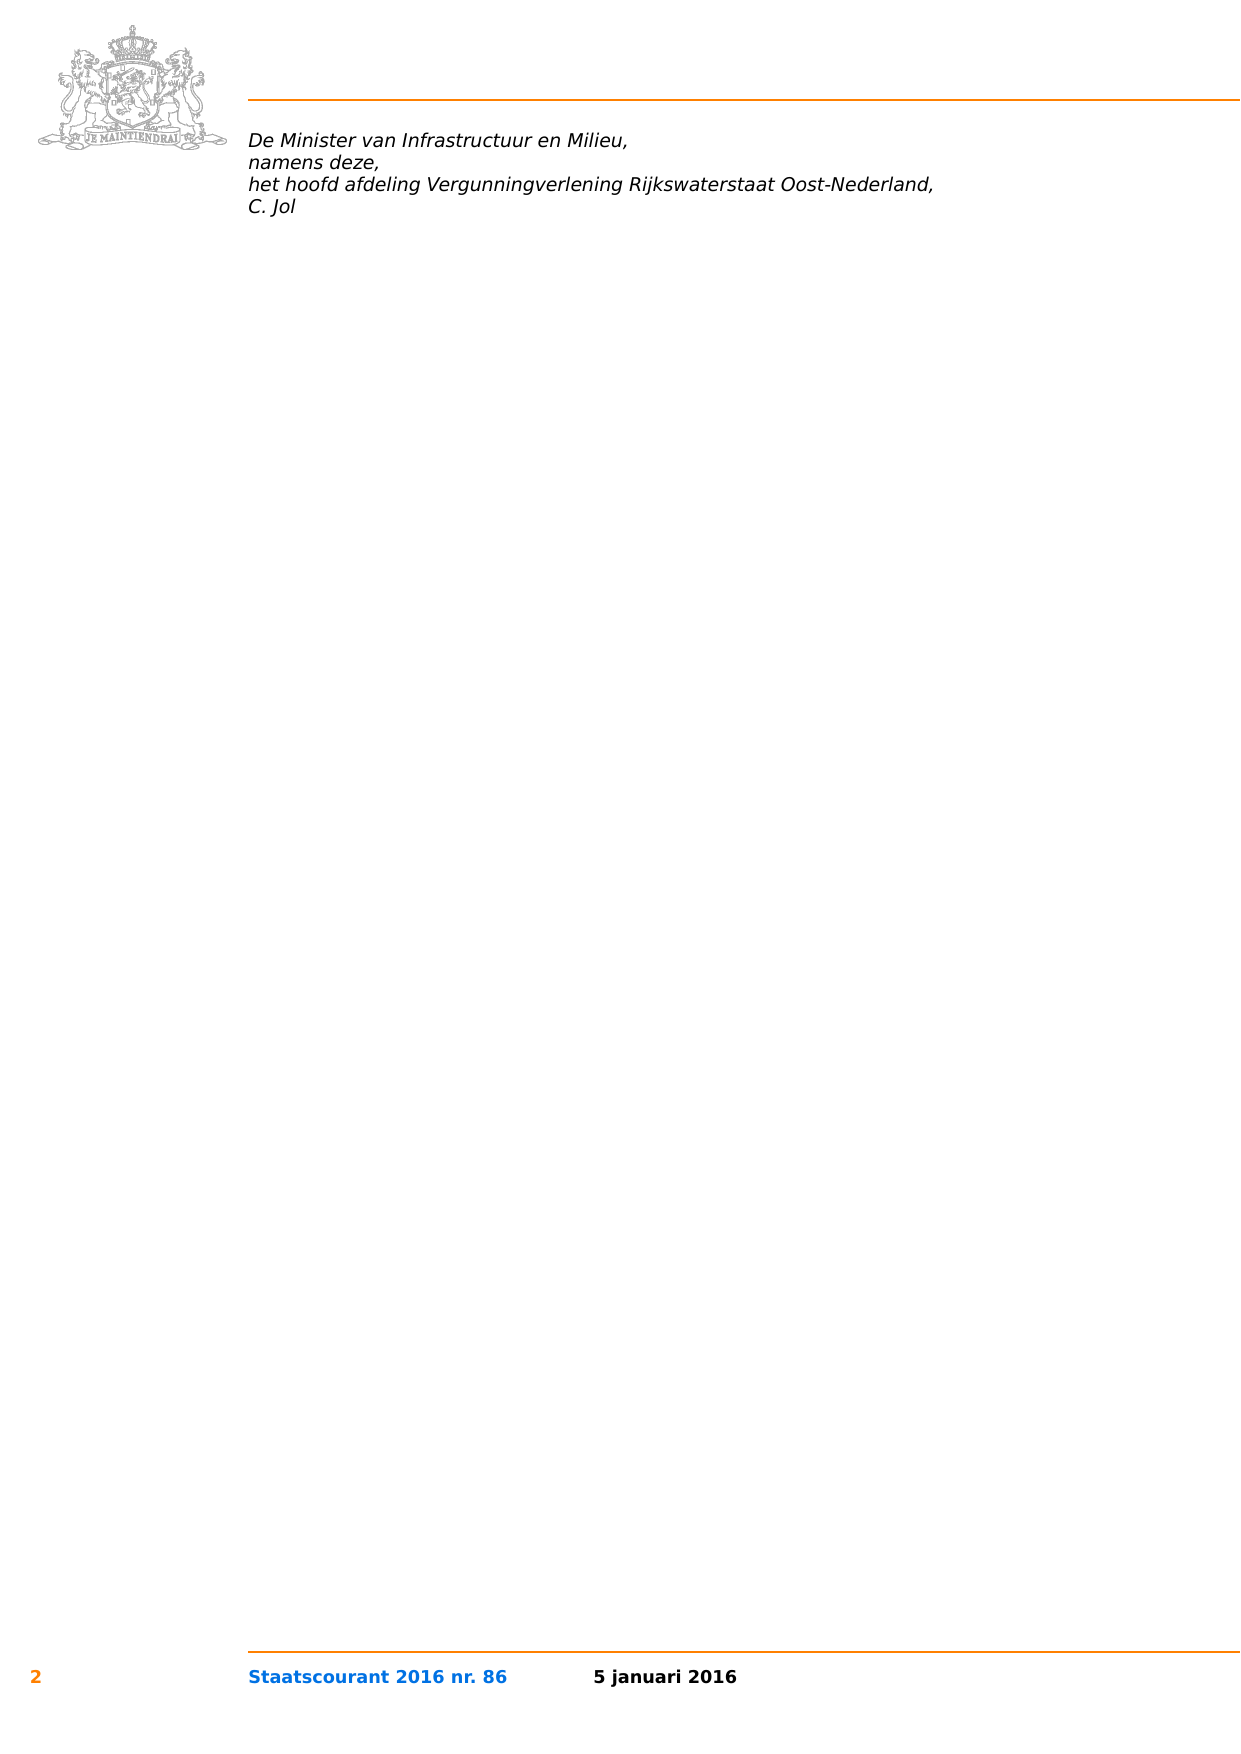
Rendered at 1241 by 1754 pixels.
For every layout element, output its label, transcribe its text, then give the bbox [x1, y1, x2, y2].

picture [38, 25, 227, 150]
text De Minister van Infrastructuur en Milieu, namens deze, het hoofd afdeling Vergunningverlening Rijkswaterstaat Oost-Nederland, C. Jol [248, 130, 1163, 218]
